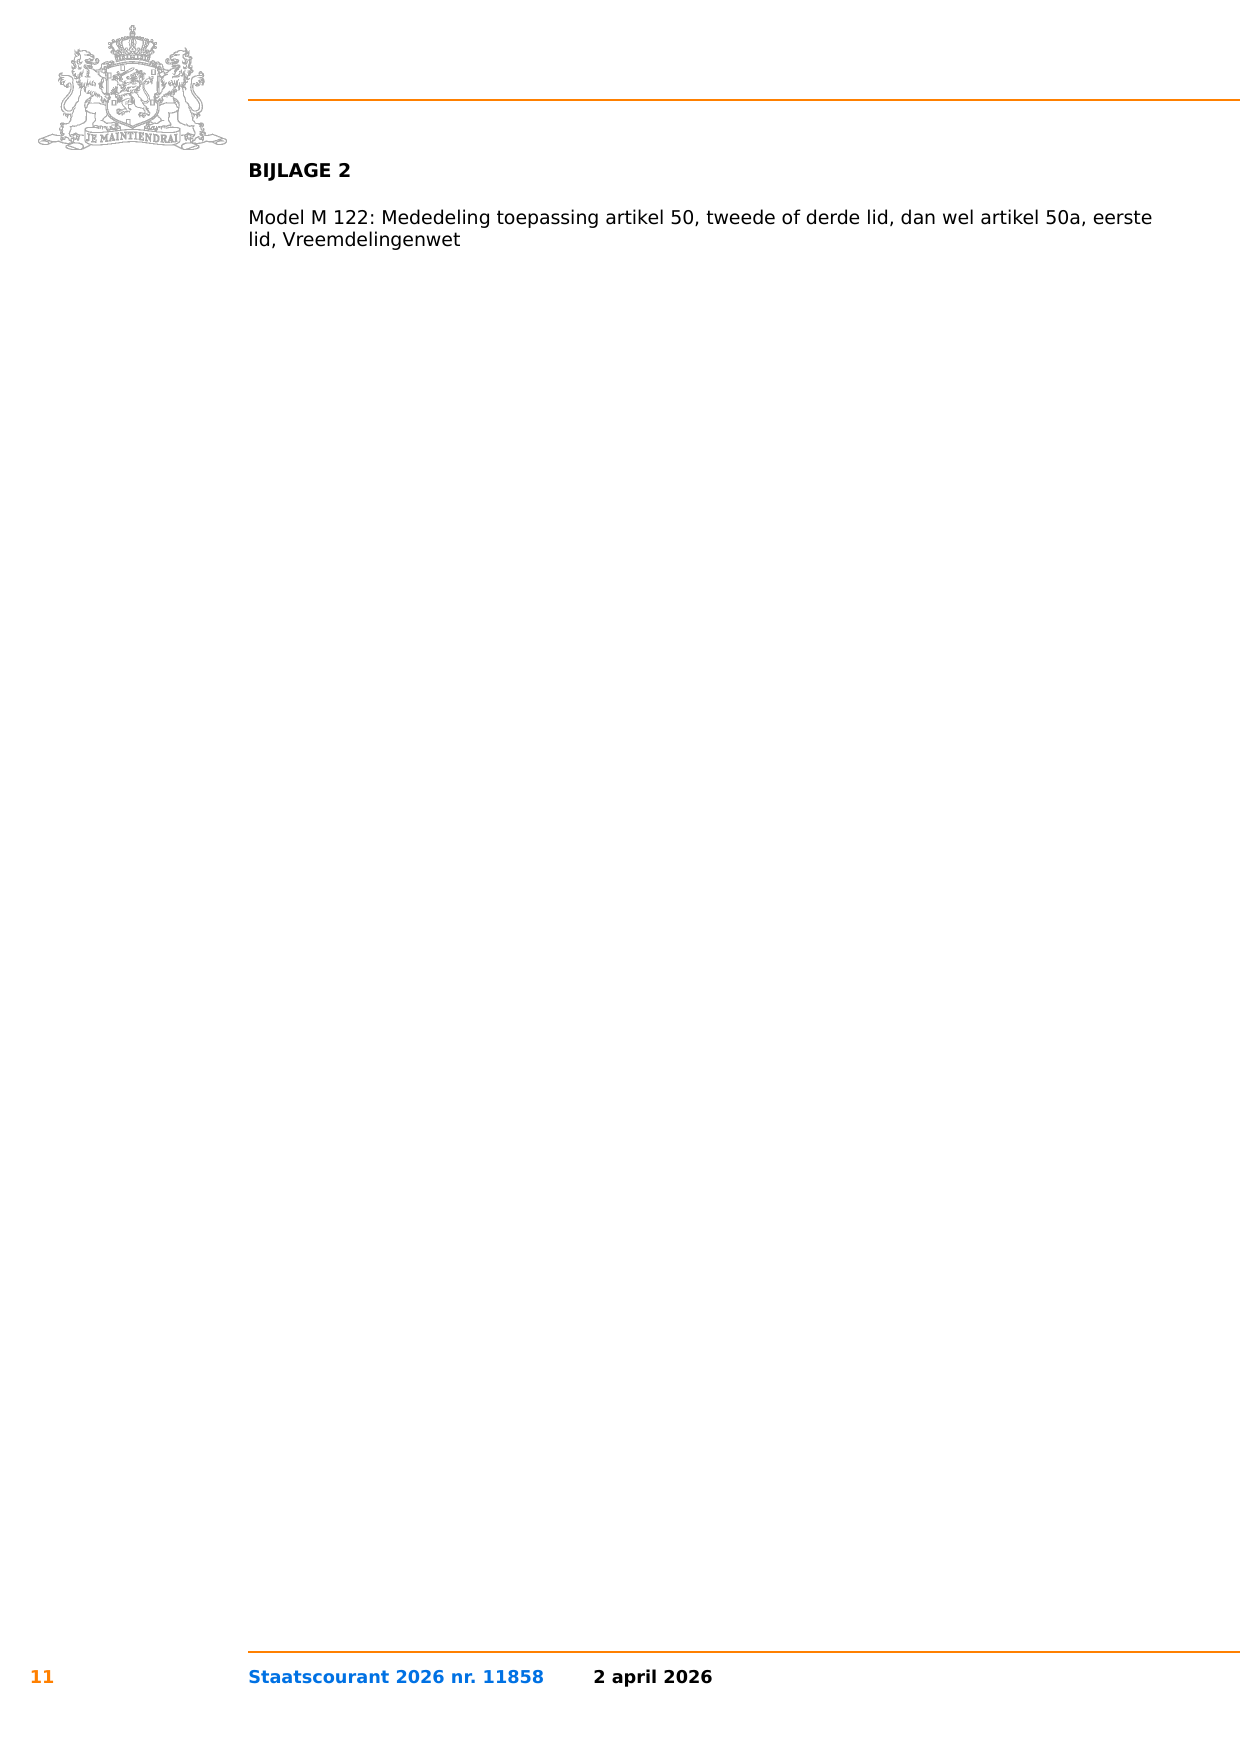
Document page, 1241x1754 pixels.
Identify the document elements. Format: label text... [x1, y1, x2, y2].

subtitle BIJLAGE 2 [248, 160, 1163, 182]
picture [38, 25, 227, 150]
text Model M 122: Mededeling toepassing artikel 50, tweede of derde lid, dan wel artikel 50a, eerste lid, Vreemdelingenwet [248, 207, 1163, 251]
